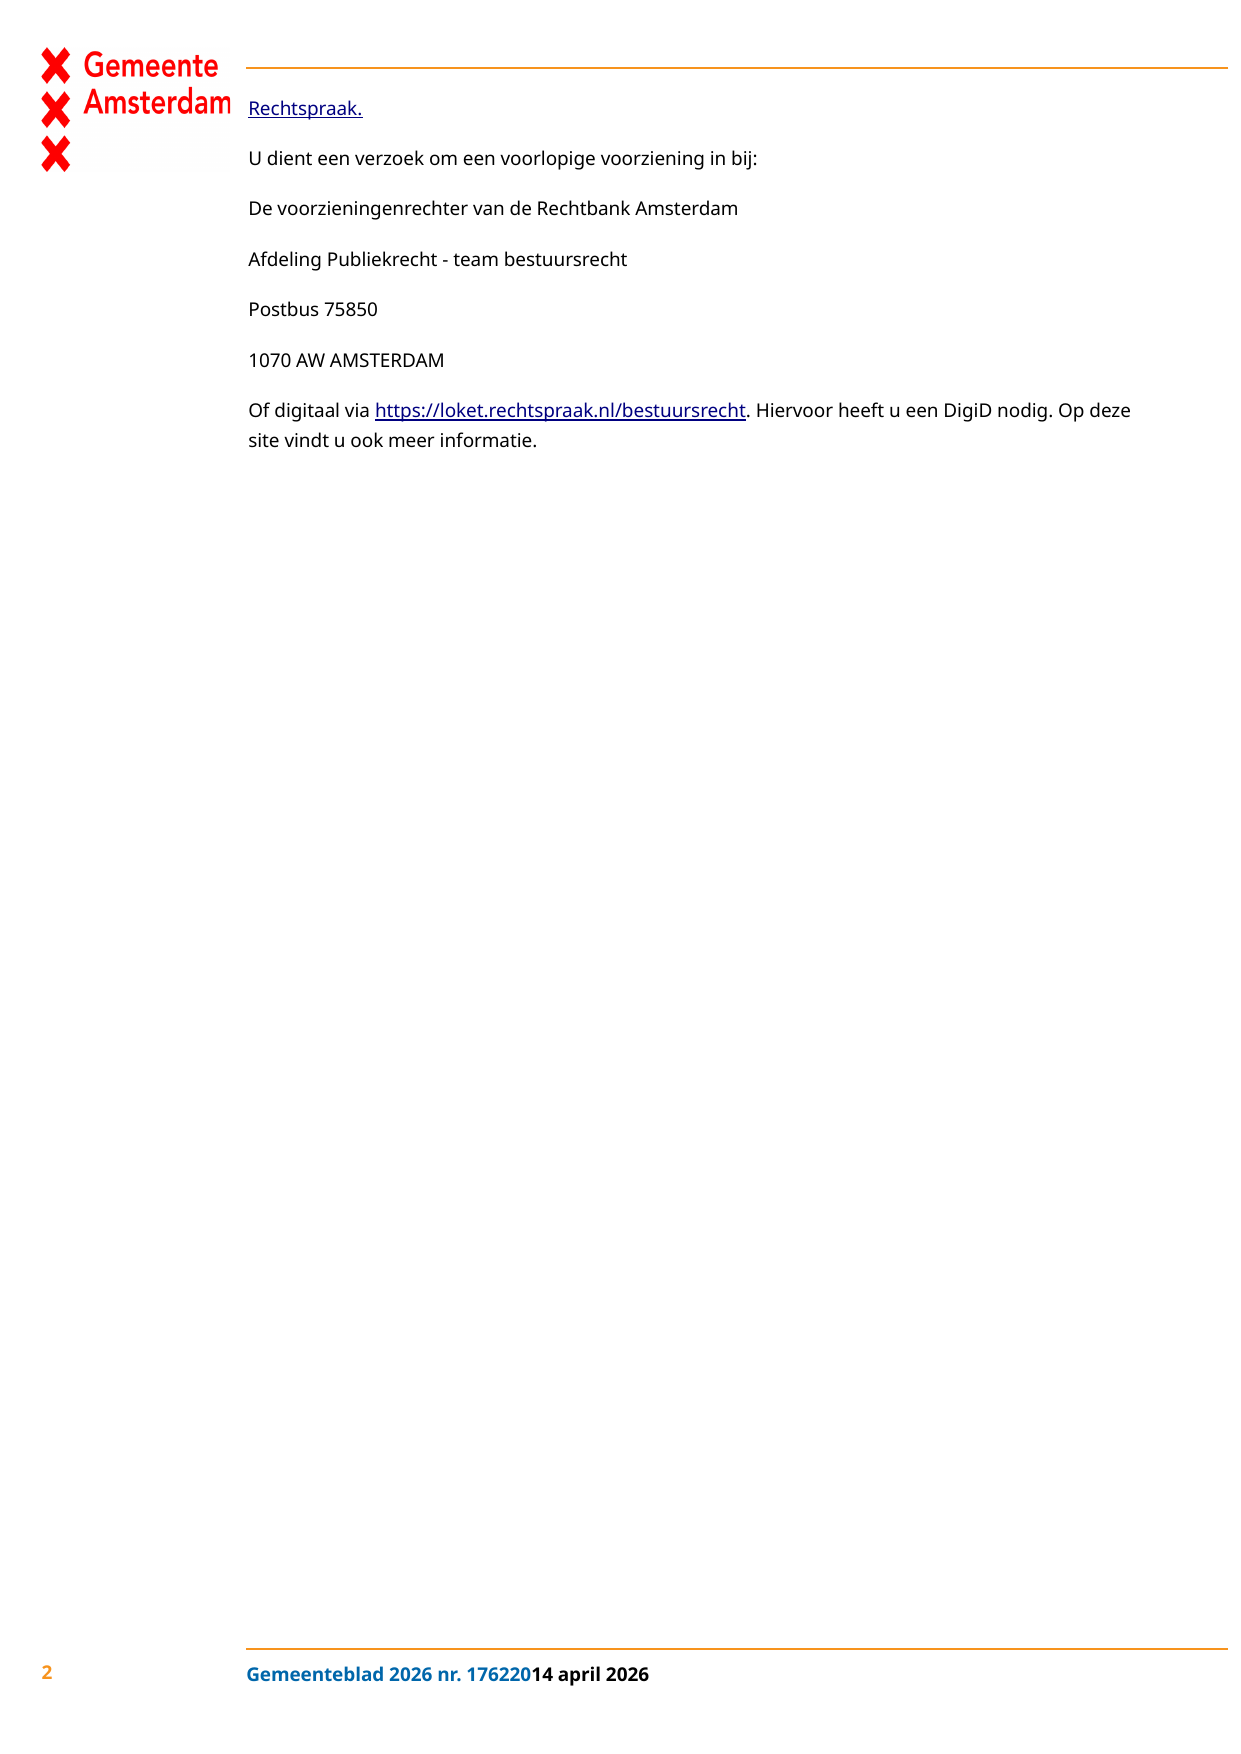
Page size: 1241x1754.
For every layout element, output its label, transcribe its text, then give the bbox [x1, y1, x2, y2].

text 1070 AW AMSTERDAM [248, 347, 1152, 373]
text De voorzieningenrechter van de Rechtbank Amsterdam [248, 196, 1152, 221]
text Postbus 75850 [248, 296, 1152, 322]
text Afdeling Publiekrecht - team bestuursrecht [248, 246, 1152, 272]
text Of digitaal via https://loket.rechtspraak.nl/bestuursrecht. Hiervoor heeft u een DigiD nodig. Op deze site vindt u ook meer informatie. [248, 397, 1152, 453]
text Rechtspraak. [248, 95, 1152, 121]
picture [41, 47, 231, 172]
text U dient een verzoek om een voorlopige voorziening in bij: [248, 145, 1152, 171]
